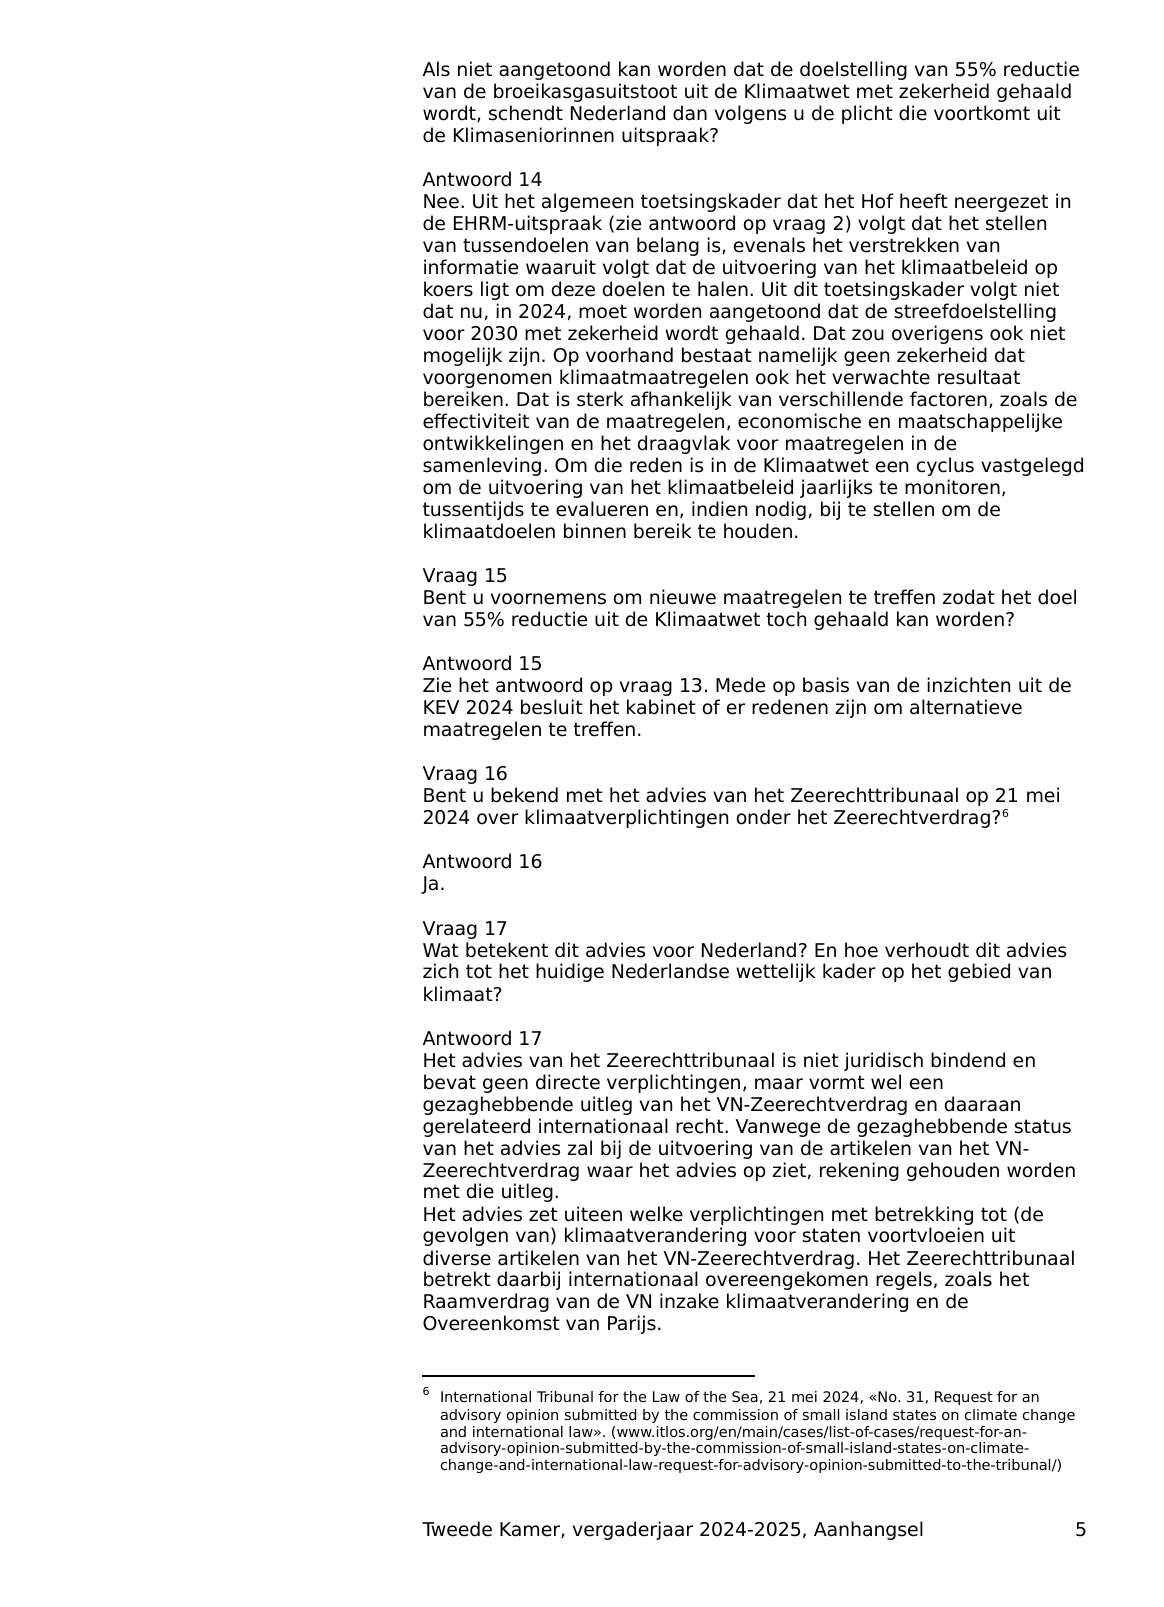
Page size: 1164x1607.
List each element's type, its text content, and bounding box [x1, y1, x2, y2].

text Antwoord 17 [422, 1028, 1087, 1049]
text Het advies van het Zeerechttribunaal is niet juridisch bindend en bevat geen directe verplichtingen, maar vormt wel een gezaghebbende uitleg van het VN-Zeerechtverdrag en daaraan gerelateerd internationaal recht. Vanwege de gezaghebbende status van het advies zal bij de uitvoering van de artikelen van het VN-Zeerechtverdrag waar het advies op ziet, rekening gehouden worden met die uitleg. [422, 1049, 1087, 1203]
text International Tribunal for the Law of the Sea, 21 mei 2024, «No. 31, Request for an advisory opinion submitted by the commission of small island states on climate change and international law». (www.itlos.org/en/main/cases/list-of-cases/request-for-an-advisory-opinion-submitted-by-the-commission-of-small-island-states-on-climate-change-and-international-law-request-for-advisory-opinion-submitted-to-the-tribunal/) [422, 1385, 1087, 1474]
text Antwoord 15 [422, 653, 1087, 675]
text Het advies zet uiteen welke verplichtingen met betrekking tot (de gevolgen van) klimaatverandering voor staten voortvloeien uit diverse artikelen van het VN-Zeerechtverdrag. Het Zeerechttribunaal betrekt daarbij internationaal overeengekomen regels, zoals het Raamverdrag van de VN inzake klimaatverandering en de Overeenkomst van Parijs. [422, 1203, 1087, 1335]
text Antwoord 14 [422, 169, 1087, 191]
text Vraag 16 [422, 763, 1087, 785]
text Ja. [422, 873, 1087, 895]
text Antwoord 16 [422, 851, 1087, 873]
text Zie het antwoord op vraag 13. Mede op basis van de inzichten uit de KEV 2024 besluit het kabinet of er redenen zijn om alternatieve maatregelen te treffen. [422, 675, 1087, 741]
text Als niet aangetoond kan worden dat de doelstelling van 55% reductie van de broeikasgasuitstoot uit de Klimaatwet met zekerheid gehaald wordt, schendt Nederland dan volgens u de plicht die voortkomt uit de Klimaseniorinnen uitspraak? [422, 59, 1087, 147]
text Vraag 17 [422, 917, 1087, 939]
text Bent u bekend met het advies van het Zeerechttribunaal op 21 mei 2024 over klimaatverplichtingen onder het Zeerechtverdrag? [422, 785, 1087, 829]
text Vraag 15 [422, 565, 1087, 587]
text Nee. Uit het algemeen toetsingskader dat het Hof heeft neergezet in de EHRM-uitspraak (zie antwoord op vraag 2) volgt dat het stellen van tussendoelen van belang is, evenals het verstrekken van informatie waaruit volgt dat de uitvoering van het klimaatbeleid op koers ligt om deze doelen te halen. Uit dit toetsingskader volgt niet dat nu, in 2024, moet worden aangetoond dat de streefdoelstelling voor 2030 met zekerheid wordt gehaald. Dat zou overigens ook niet mogelijk zijn. Op voorhand bestaat namelijk geen zekerheid dat voorgenomen klimaatmaatregelen ook het verwachte resultaat bereiken. Dat is sterk afhankelijk van verschillende factoren, zoals de effectiviteit van de maatregelen, economische en maatschappelijke ontwikkelingen en het draagvlak voor maatregelen in de samenleving. Om die reden is in de Klimaatwet een cyclus vastgelegd om de uitvoering van het klimaatbeleid jaarlijks te monitoren, tussentijds te evalueren en, indien nodig, bij te stellen om de klimaatdoelen binnen bereik te houden. [422, 191, 1087, 543]
text Wat betekent dit advies voor Nederland? En hoe verhoudt dit advies zich tot het huidige Nederlandse wettelijk kader op het gebied van klimaat? [422, 939, 1087, 1005]
text Bent u voornemens om nieuwe maatregelen te treffen zodat het doel van 55% reductie uit de Klimaatwet toch gehaald kan worden? [422, 587, 1087, 631]
